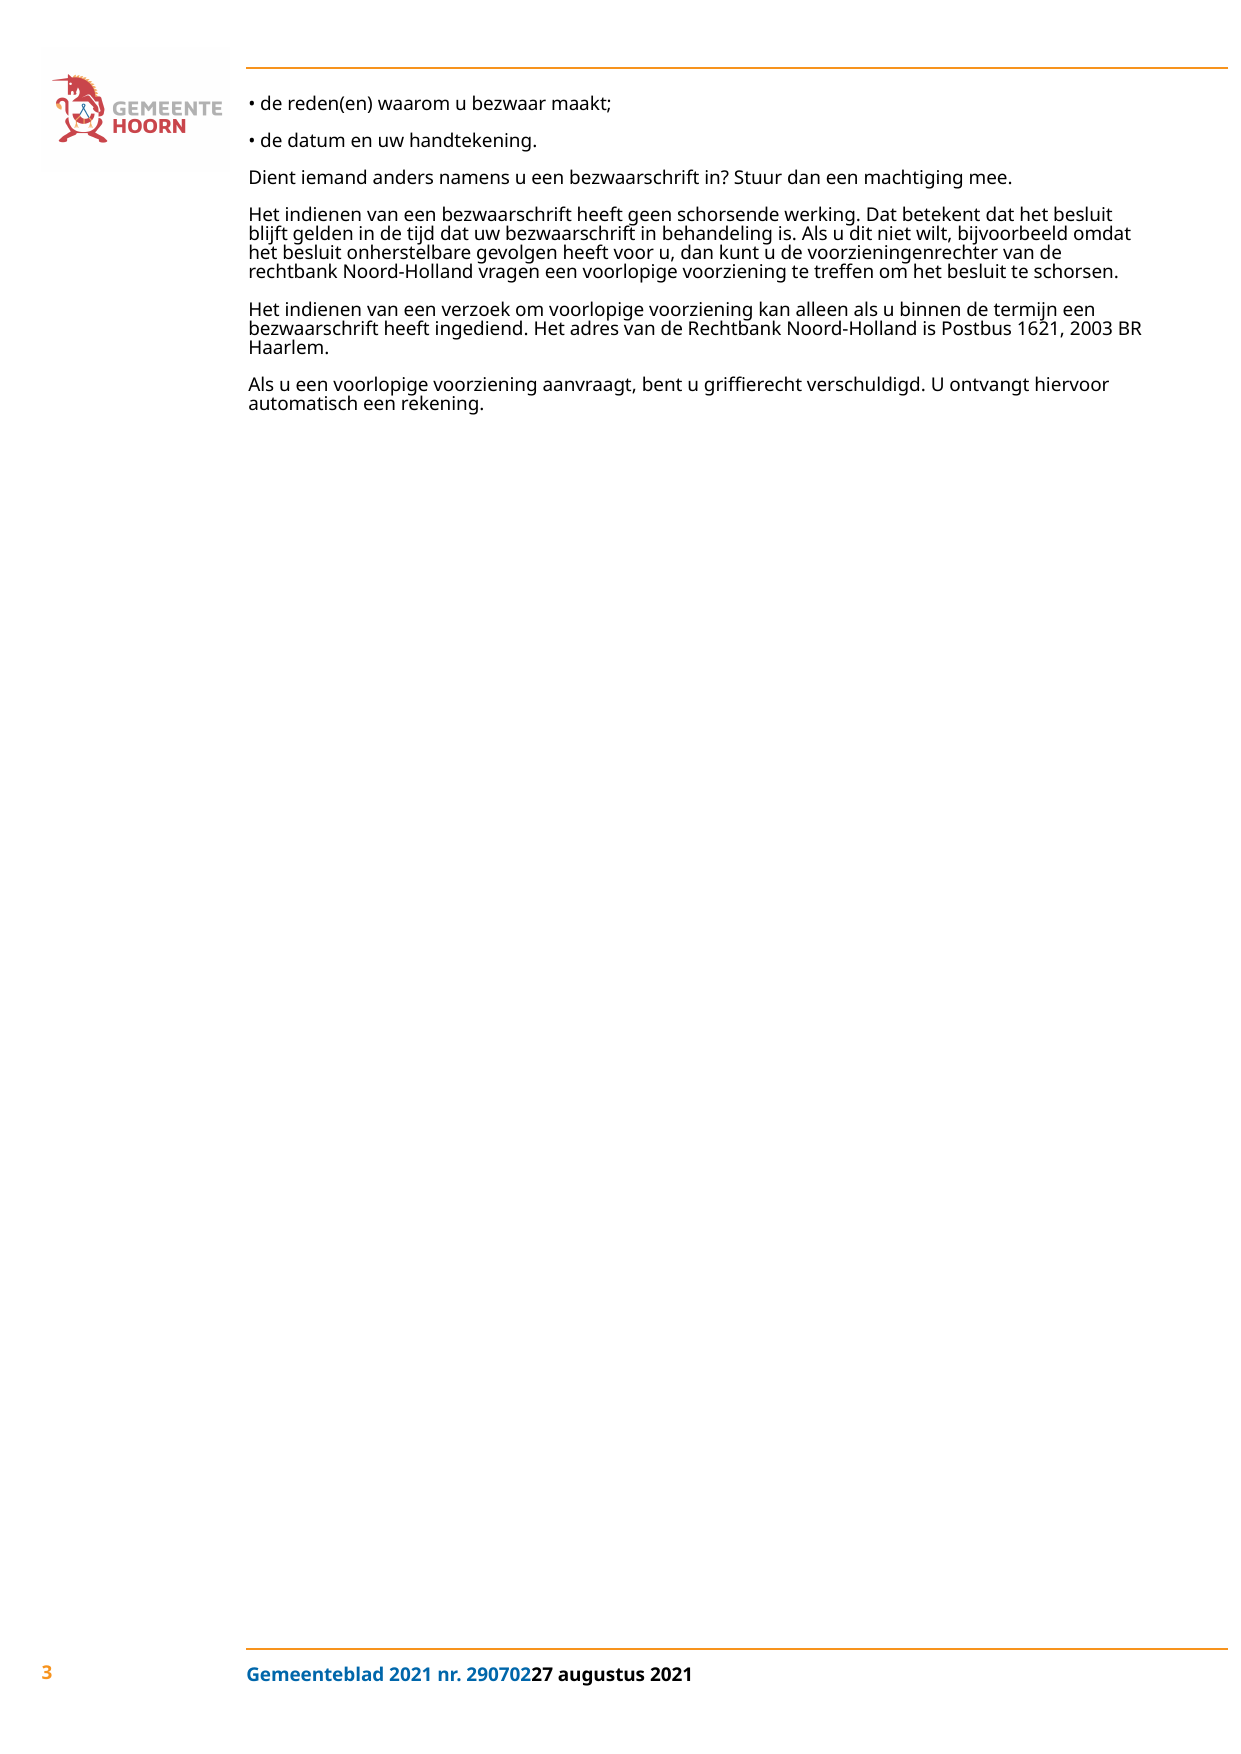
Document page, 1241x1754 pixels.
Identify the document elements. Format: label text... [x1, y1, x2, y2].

text Het indienen van een verzoek om voorlopige voorziening kan alleen als u binnen de termijn een bezwaarschrift heeft ingediend. Het adres van de Rechtbank Noord-Holland is Postbus 1621, 2003 BR Haarlem. [248, 301, 1152, 358]
text • de reden(en) waarom u bezwaar maakt; [248, 95, 1152, 114]
text • de datum en uw handtekening. [248, 132, 1152, 151]
text Het indienen van een bezwaarschrift heeft geen schorsende werking. Dat betekent dat het besluit blijft gelden in de tijd dat uw bezwaarschrift in behandeling is. Als u dit niet wilt, bijvoorbeeld omdat het besluit onherstelbare gevolgen heeft voor u, dan kunt u de voorzieningenrechter van de rechtbank Noord-Holland vragen een voorlopige voorziening te treffen om het besluit te schorsen. [248, 206, 1152, 283]
text Dient iemand anders namens u een bezwaarschrift in? Stuur dan een machtiging mee. [248, 169, 1152, 188]
text Als u een voorlopige voorziening aanvraagt, bent u griffierecht verschuldigd. U ontvangt hiervoor automatisch een rekening. [248, 376, 1152, 414]
picture [41, 47, 231, 172]
